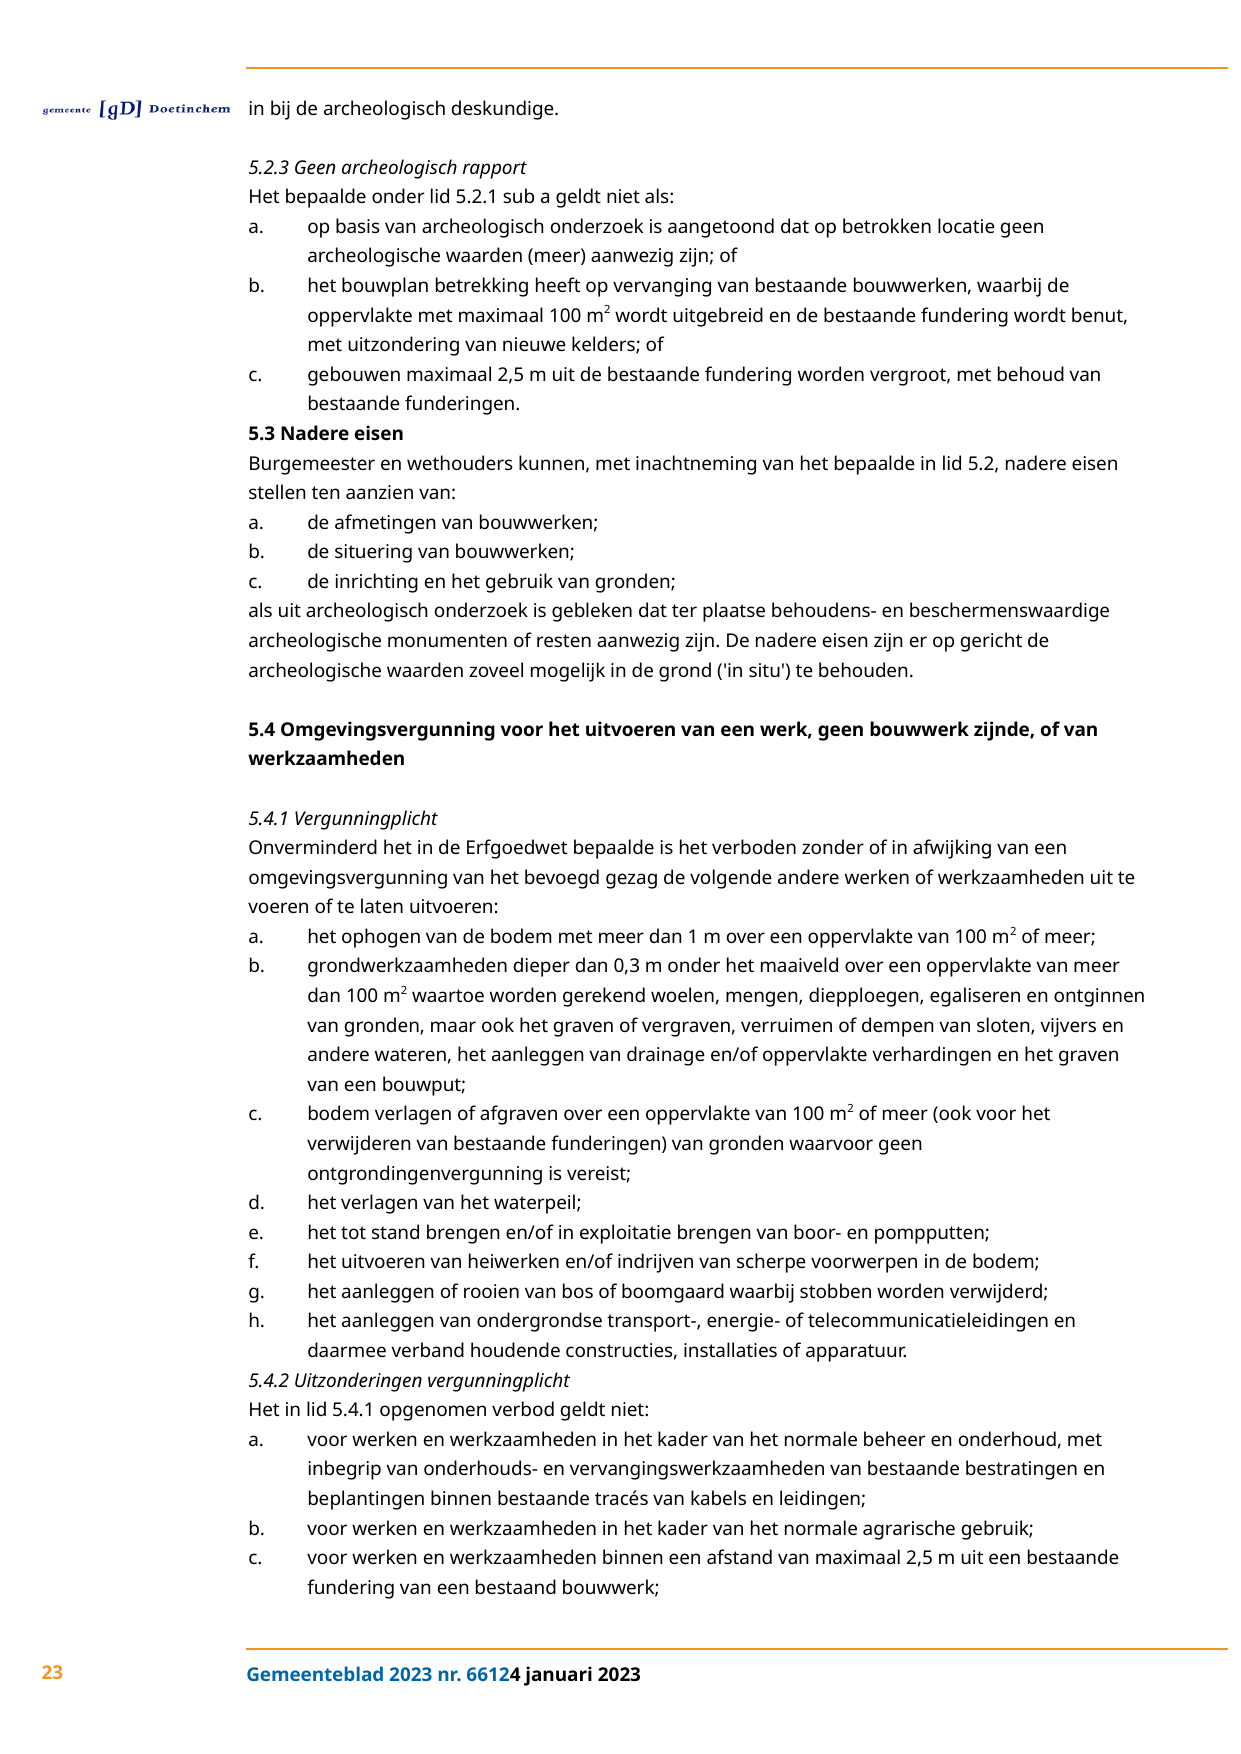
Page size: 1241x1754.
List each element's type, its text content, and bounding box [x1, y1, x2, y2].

list het verlagen van het waterpeil; [248, 1189, 1152, 1215]
text 5.4 Omgevingsvergunning voor het uitvoeren van een werk, geen bouwwerk zijnde, of van werkzaamheden [248, 716, 1152, 771]
text 5.2.3 Geen archeologisch rapport [248, 154, 1152, 180]
list voor werken en werkzaamheden in het kader van het normale agrarische gebruik; [248, 1515, 1152, 1541]
picture [41, 47, 231, 172]
text als uit archeologisch onderzoek is gebleken dat ter plaatse behoudens- en beschermenswaardige archeologische monumenten of resten aanwezig zijn. De nadere eisen zijn er op gericht de archeologische waarden zoveel mogelijk in de grond ('in situ') te behouden. [248, 598, 1152, 683]
list grondwerkzaamheden dieper dan 0,3 m onder het maaiveld over een oppervlakte van meer dan 100 m2 waartoe worden gerekend woelen, mengen, diepploegen, egaliseren en ontginnen van gronden, maar ook het graven of vergraven, verruimen of dempen van sloten, vijvers en andere wateren, het aanleggen van drainage en/of oppervlakte verhardingen en het graven van een bouwput; [248, 953, 1152, 1097]
list het bouwplan betrekking heeft op vervanging van bestaande bouwwerken, waarbij de oppervlakte met maximaal 100 m2 wordt uitgebreid en de bestaande fundering wordt benut, met uitzondering van nieuwe kelders; of [248, 272, 1152, 357]
text 5.3 Nadere eisen [248, 420, 1152, 446]
list gebouwen maximaal 2,5 m uit de bestaande fundering worden vergroot, met behoud van bestaande funderingen. [248, 361, 1152, 416]
list de situering van bouwwerken; [248, 538, 1152, 564]
list bodem verlagen of afgraven over een oppervlakte van 100 m2 of meer (ook voor het verwijderen van bestaande funderingen) van gronden waarvoor geen ontgrondingenvergunning is vereist; [248, 1101, 1152, 1186]
text Het bepaalde onder lid 5.2.1 sub a geldt niet als: [248, 183, 1152, 209]
list voor werken en werkzaamheden binnen een afstand van maximaal 2,5 m uit een bestaande fundering van een bestaand bouwwerk; [248, 1544, 1152, 1600]
list de inrichting en het gebruik van gronden; [248, 568, 1152, 594]
list voor werken en werkzaamheden in het kader van het normale beheer en onderhoud, met inbegrip van onderhouds- en vervangingswerkzaamheden van bestaande bestratingen en beplantingen binnen bestaande tracés van kabels en leidingen; [248, 1426, 1152, 1511]
text 5.4.1 Vergunningplicht [248, 805, 1152, 831]
text Burgemeester en wethouders kunnen, met inachtneming van het bepaalde in lid 5.2, nadere eisen stellen ten aanzien van: [248, 450, 1152, 505]
text 5.4.2 Uitzonderingen vergunningplicht [248, 1367, 1152, 1393]
list de afmetingen van bouwwerken; [248, 509, 1152, 535]
text Het in lid 5.4.1 opgenomen verbod geldt niet: [248, 1396, 1152, 1422]
text in bij de archeologisch deskundige. [248, 95, 1152, 121]
list het tot stand brengen en/of in exploitatie brengen van boor- en pompputten; [248, 1219, 1152, 1245]
text Onverminderd het in de Erfgoedwet bepaalde is het verboden zonder of in afwijking van een omgevingsvergunning van het bevoegd gezag de volgende andere werken of werkzaamheden uit te voeren of te laten uitvoeren: [248, 834, 1152, 919]
list het aanleggen van ondergrondse transport-, energie- of telecommunicatieleidingen en daarmee verband houdende constructies, installaties of apparatuur. [248, 1308, 1152, 1363]
list het uitvoeren van heiwerken en/of indrijven van scherpe voorwerpen in de bodem; [248, 1248, 1152, 1274]
list op basis van archeologisch onderzoek is aangetoond dat op betrokken locatie geen archeologische waarden (meer) aanwezig zijn; of [248, 213, 1152, 268]
list het ophogen van de bodem met meer dan 1 m over een oppervlakte van 100 m2 of meer; [248, 923, 1152, 949]
list het aanleggen of rooien van bos of boomgaard waarbij stobben worden verwijderd; [248, 1278, 1152, 1304]
